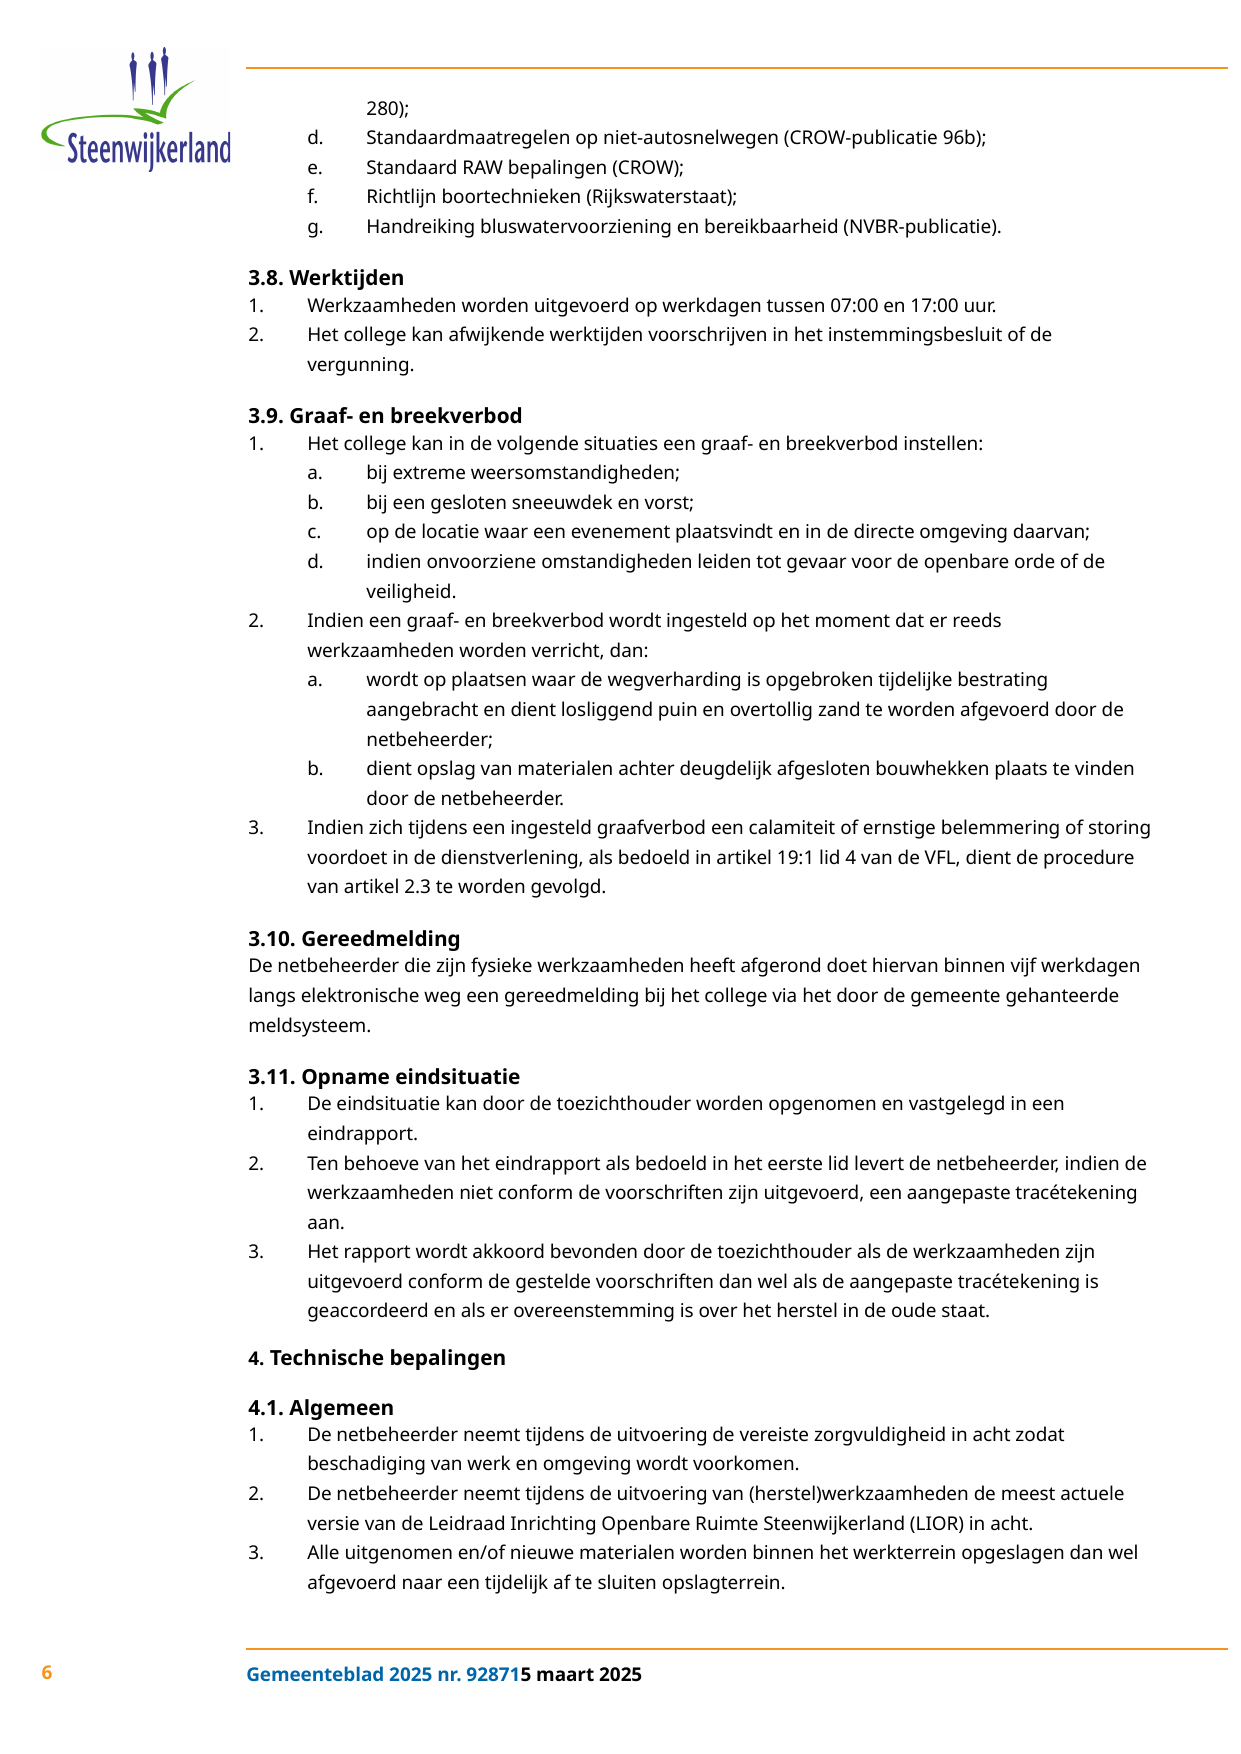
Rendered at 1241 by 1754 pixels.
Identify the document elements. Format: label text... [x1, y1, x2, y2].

list op de locatie waar een evenement plaatsvindt en in de directe omgeving daarvan; [307, 519, 1152, 544]
list Standaard RAW bepalingen (CROW); [307, 154, 1152, 180]
list Ten behoeve van het eindrapport als bedoeld in het eerste lid levert de netbeheerder, indien de werkzaamheden niet conform de voorschriften zijn uitgevoerd, een aangepaste tracétekening aan. [248, 1150, 1152, 1235]
list bij een gesloten sneeuwdek en vorst; [307, 489, 1152, 515]
list dient opslag van materialen achter deugdelijk afgesloten bouwhekken plaats te vinden door de netbeheerder. [307, 755, 1152, 811]
text 3.10. Gereedmelding [248, 924, 1152, 953]
list De netbeheerder neemt tijdens de uitvoering van (herstel)werkzaamheden de meest actuele versie van de Leidraad Inrichting Openbare Ruimte Steenwijkerland (LIOR) in acht. [248, 1480, 1152, 1536]
list De eindsituatie kan door de toezichthouder worden opgenomen en vastgelegd in een eindrapport. [248, 1091, 1152, 1146]
list Standaardmaatregelen op niet-autosnelwegen (CROW-publicatie 96b); [307, 124, 1152, 150]
list 280); [307, 95, 1152, 121]
text 3.9. Graaf- en breekverbod [248, 402, 1152, 430]
list Indien een graaf- en breekverbod wordt ingesteld op het moment dat er reeds werkzaamheden worden verricht, dan: [248, 607, 1152, 663]
list De netbeheerder neemt tijdens de uitvoering de vereiste zorgvuldigheid in acht zodat beschadiging van werk en omgeving wordt voorkomen. [248, 1421, 1152, 1476]
list Alle uitgenomen en/of nieuwe materialen worden binnen het werkterrein opgeslagen dan wel afgevoerd naar een tijdelijk af te sluiten opslagterrein. [248, 1539, 1152, 1595]
list Het college kan in de volgende situaties een graaf- en breekverbod instellen: [248, 430, 1152, 456]
text De netbeheerder die zijn fysieke werkzaamheden heeft afgerond doet hiervan binnen vijf werkdagen langs elektronische weg een gereedmelding bij het college via het door de gemeente gehanteerde meldsysteem. [248, 953, 1152, 1037]
list Het college kan afwijkende werktijden voorschrijven in het instemmingsbesluit of de vergunning. [248, 322, 1152, 377]
list wordt op plaatsen waar de wegverharding is opgebroken tijdelijke bestrating aangebracht en dient losliggend puin en overtollig zand te worden afgevoerd door de netbeheerder; [307, 667, 1152, 752]
list Het rapport wordt akkoord bevonden door de toezichthouder als de werkzaamheden zijn uitgevoerd conform de gestelde voorschriften dan wel als de aangepaste tracétekening is geaccordeerd en als er overeenstemming is over het herstel in de oude staat. [248, 1238, 1152, 1323]
text 4. Technische bepalingen [248, 1343, 1152, 1372]
text 4.1. Algemeen [248, 1393, 1152, 1421]
text 3.11. Opname eindsituatie [248, 1062, 1152, 1091]
list Indien zich tijdens een ingesteld graafverbod een calamiteit of ernstige belemmering of storing voordoet in de dienstverlening, als bedoeld in artikel 19:1 lid 4 van de VFL, dient de procedure van artikel 2.3 te worden gevolgd. [248, 814, 1152, 899]
text 3.8. Werktijden [248, 263, 1152, 292]
list Handreiking bluswatervoorziening en bereikbaarheid (NVBR-publicatie). [307, 213, 1152, 239]
list indien onvoorziene omstandigheden leiden tot gevaar voor de openbare orde of de veiligheid. [307, 548, 1152, 604]
list Werkzaamheden worden uitgevoerd op werkdagen tussen 07:00 en 17:00 uur. [248, 292, 1152, 318]
picture [41, 47, 231, 172]
list bij extreme weersomstandigheden; [307, 459, 1152, 485]
list Richtlijn boortechnieken (Rijkswaterstaat); [307, 183, 1152, 209]
